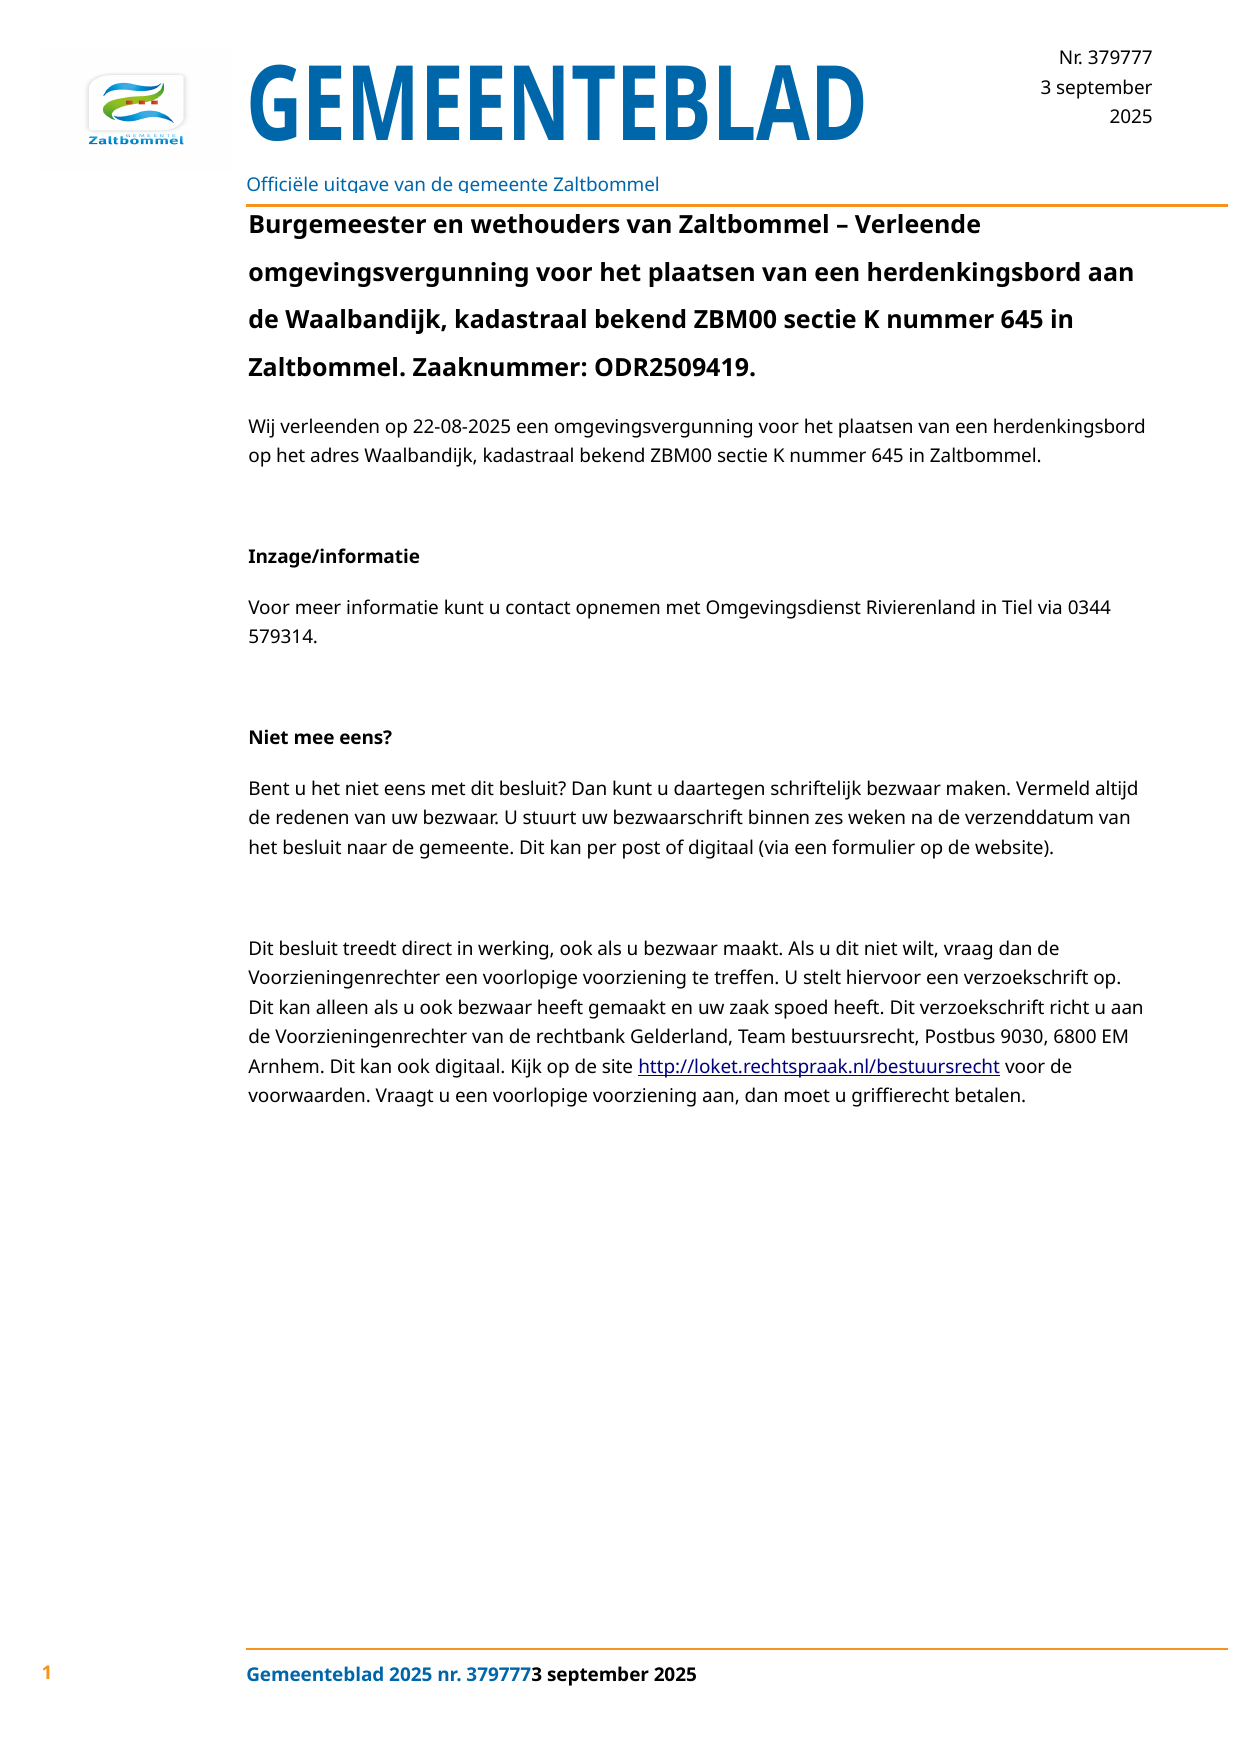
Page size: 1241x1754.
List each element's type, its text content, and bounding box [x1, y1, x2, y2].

text Burgemeester en wethouders van Zaltbommel – Verleende omgevingsvergunning voor het plaatsen van een herdenkingsbord aan de Waalbandijk, kadastraal bekend ZBM00 sectie K nummer 645 in Zaltbommel. Zaaknummer: ODR2509419. [248, 207, 1152, 384]
text Wij verleenden op 22-08-2025 een omgevingsvergunning voor het plaatsen van een herdenkingsbord op het adres Waalbandijk, kadastraal bekend ZBM00 sectie K nummer 645 in Zaltbommel. [248, 413, 1152, 468]
picture [41, 47, 231, 172]
text Bent u het niet eens met dit besluit? Dan kunt u daartegen schriftelijk bezwaar maken. Vermeld altijd de redenen van uw bezwaar. U stuurt uw bezwaarschrift binnen zes weken na de verzenddatum van het besluit naar de gemeente. Dit kan per post of digitaal (via een formulier op de website). [248, 775, 1152, 860]
text Voor meer informatie kunt u contact opnemen met Omgevingsdienst Rivierenland in Tiel via 0344 579314. [248, 594, 1152, 649]
text Inzage/informatie [248, 543, 1152, 569]
text Niet mee eens? [248, 724, 1152, 750]
text Dit besluit treedt direct in werking, ook als u bezwaar maakt. Als u dit niet wilt, vraag dan de Voorzieningenrechter een voorlopige voorziening te treffen. U stelt hiervoor een verzoekschrift op. Dit kan alleen als u ook bezwaar heeft gemaakt en uw zaak spoed heeft. Dit verzoekschrift richt u aan de Voorzieningenrechter van de rechtbank Gelderland, Team bestuursrecht, Postbus 9030, 6800 EM Arnhem. Dit kan ook digitaal. Kijk op de site http://loket.rechtspraak.nl/bestuursrecht voor de voorwaarden. Vraagt u een voorlopige voorziening aan, dan moet u griffierecht betalen. [248, 935, 1152, 1108]
